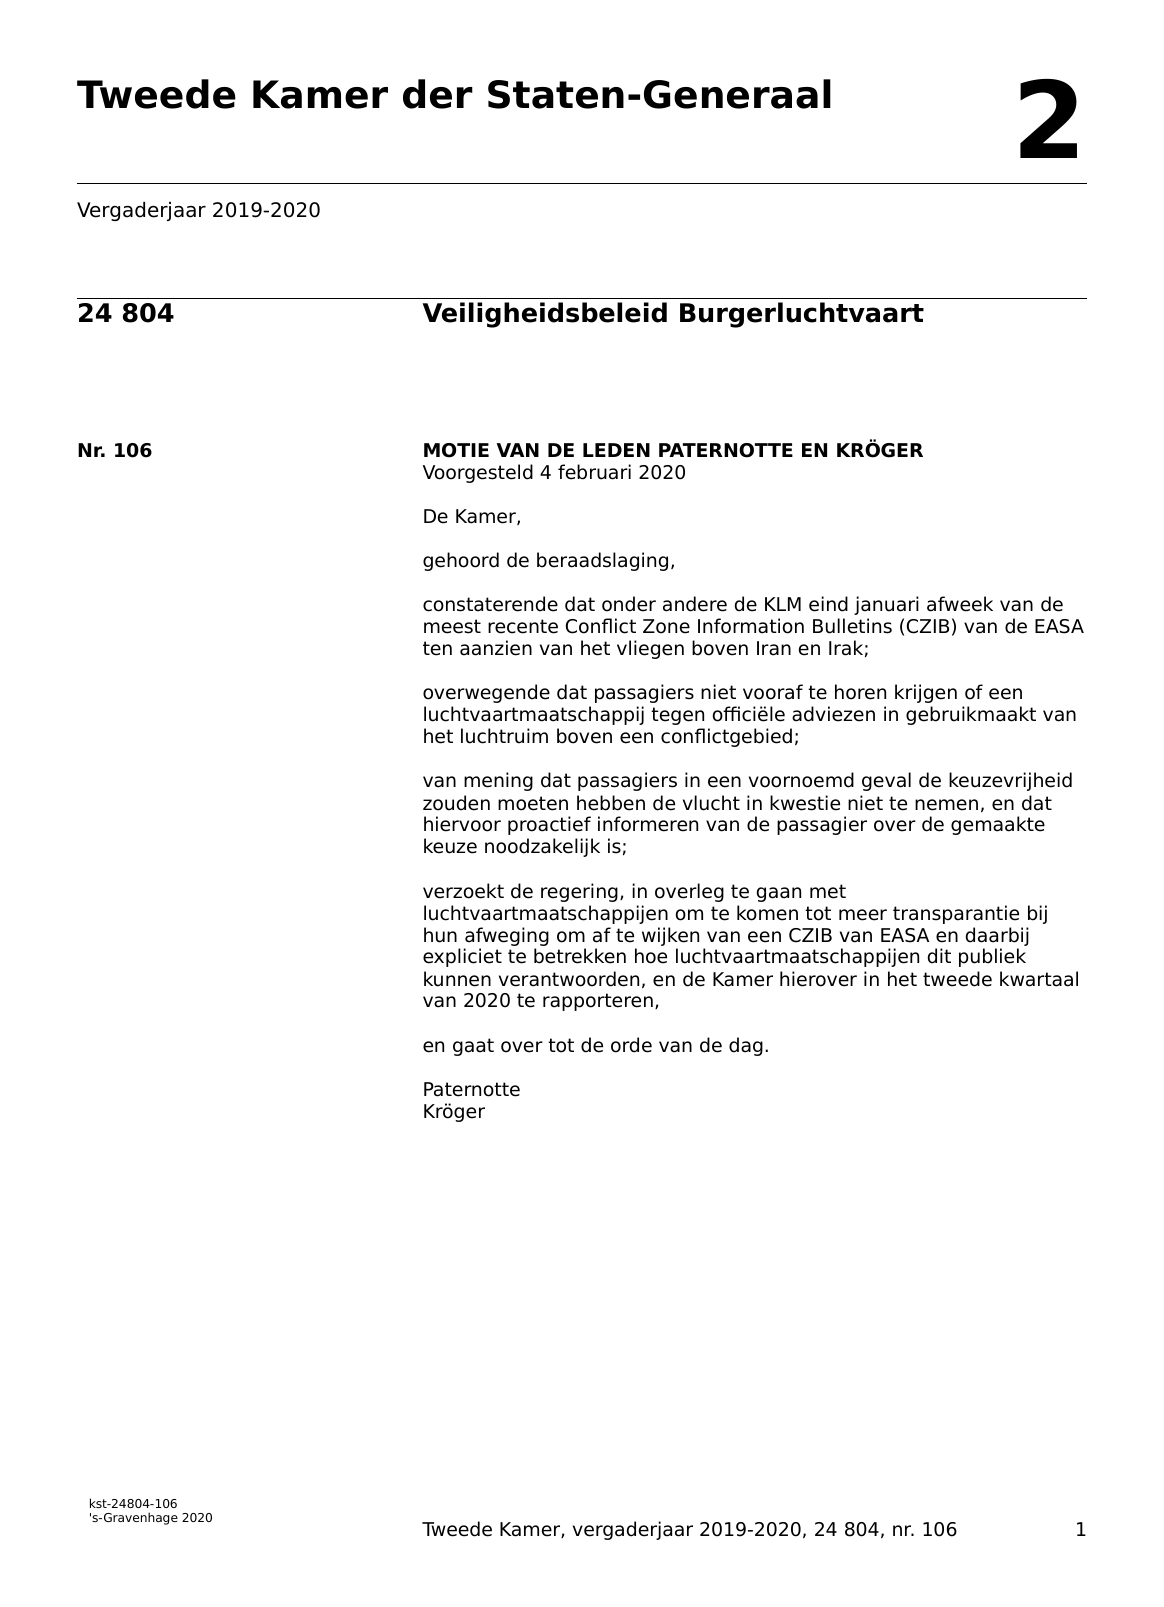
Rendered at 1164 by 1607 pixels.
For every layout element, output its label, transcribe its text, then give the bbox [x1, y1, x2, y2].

text Paternotte [422, 1079, 1087, 1101]
subtitle Nr. 106 MOTIE VAN DE LEDEN PATERNOTTE EN KRÖGER [77, 440, 1087, 462]
table_cell Vergaderjaar 2019-2020 [77, 184, 1087, 298]
text verzoekt de regering, in overleg te gaan met luchtvaartmaatschappijen om te komen tot meer transparantie bij hun afweging om af te wijken van een CZIB van EASA en daarbij expliciet te betrekken hoe luchtvaartmaatschappijen dit publiek kunnen verantwoorden, en de Kamer hierover in het tweede kwartaal van 2020 te rapporteren, [422, 881, 1087, 1012]
text kst-24804-106 [88, 1497, 323, 1511]
text Voorgesteld 4 februari 2020 [422, 462, 1087, 484]
text constaterende dat onder andere de KLM eind januari afweek van de meest recente Conflict Zone Information Bulletins (CZIB) van de EASA ten aanzien van het vliegen boven Iran en Irak; [422, 594, 1087, 660]
text Kröger [422, 1101, 1087, 1123]
table_header Tweede Kamer der Staten-Generaal [77, 59, 886, 183]
text en gaat over tot de orde van de dag. [422, 1034, 1087, 1057]
text van mening dat passagiers in een voornoemd geval de keuzevrijheid zouden moeten hebben de vlucht in kwestie niet te nemen, en dat hiervoor proactief informeren van de passagier over de gemaakte keuze noodzakelijk is; [422, 770, 1087, 858]
text gehoord de beraadslaging, [422, 550, 1087, 572]
table_header 2 [886, 59, 1087, 183]
text 's-Gravenhage 2020 [88, 1511, 323, 1525]
subtitle 24 804 Veiligheidsbeleid Burgerluchtvaart [77, 299, 1087, 329]
text De Kamer, [422, 506, 1087, 528]
text overwegende dat passagiers niet vooraf te horen krijgen of een luchtvaartmaatschappij tegen officiële adviezen in gebruikmaakt van het luchtruim boven een conflictgebied; [422, 682, 1087, 748]
